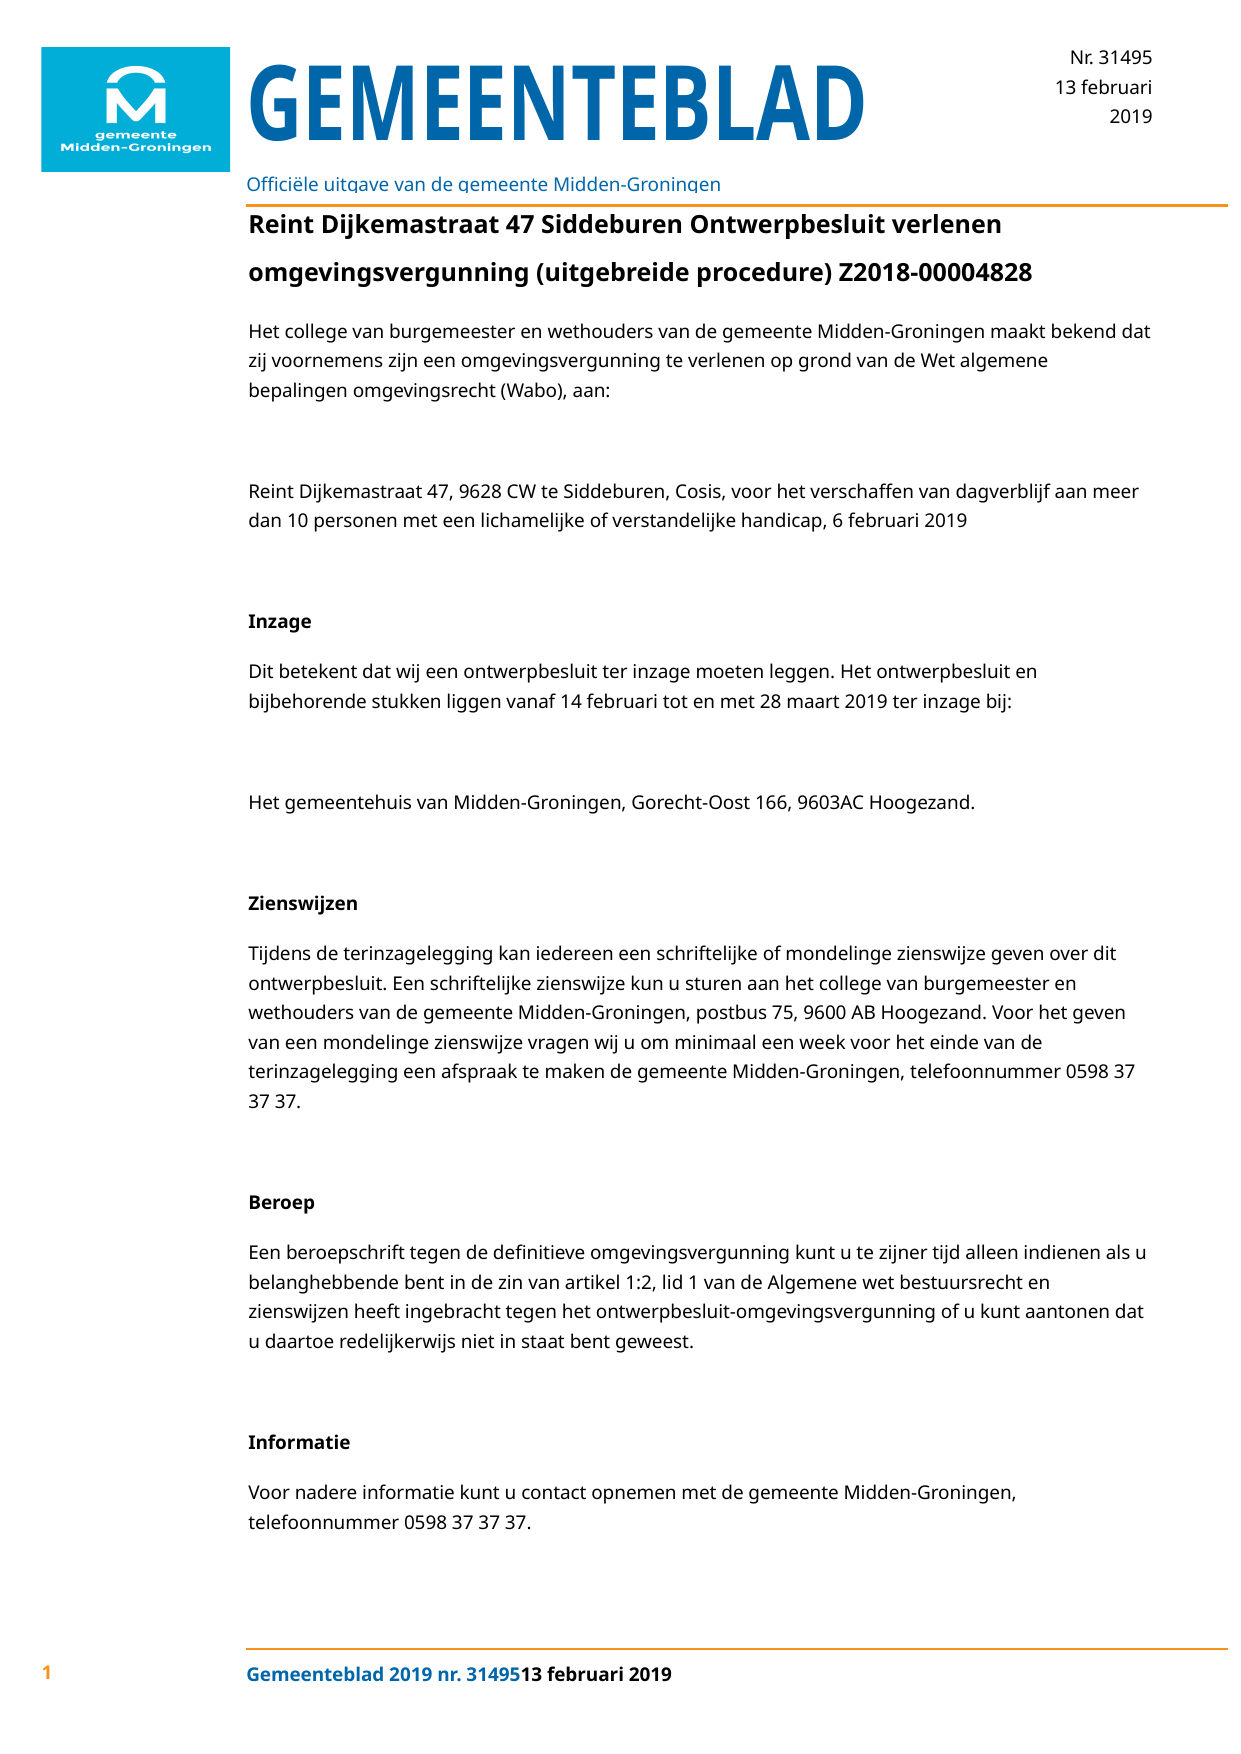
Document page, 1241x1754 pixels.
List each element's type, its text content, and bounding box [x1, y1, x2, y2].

text Het gemeentehuis van Midden-Groningen, Gorecht-Oost 166, 9603AC Hoogezand. [248, 789, 1152, 815]
text Informatie [248, 1429, 1152, 1455]
picture [107, 89, 165, 122]
text Reint Dijkemastraat 47 Siddeburen Ontwerpbesluit verlenen omgevingsvergunning (uitgebreide procedure) Z2018-00004828 [248, 207, 1152, 288]
text Inzage [248, 608, 1152, 634]
picture [184, 146, 190, 153]
picture [108, 66, 164, 82]
text Beroep [248, 1189, 1152, 1215]
text Tijdens de terinzagelegging kan iedereen een schriftelijke of mondelinge zienswijze geven over dit ontwerpbesluit. Een schriftelijke zienswijze kun u sturen aan het college van burgemeester en wethouders van de gemeente Midden-Groningen, postbus 75, 9600 AB Hoogezand. Voor het geven van een mondelinge zienswijze vragen wij u om minimaal een week voor het einde van de terinzagelegging een afspraak te maken de gemeente Midden-Groningen, telefoonnummer 0598 37 37 37. [248, 940, 1152, 1114]
text Zienswijzen [248, 890, 1152, 916]
text Dit betekent dat wij een ontwerpbesluit ter inzage moeten leggen. Het ontwerpbesluit en bijbehorende stukken liggen vanaf 14 februari tot en met 28 maart 2019 ter inzage bij: [248, 659, 1152, 714]
text Reint Dijkemastraat 47, 9628 CW te Siddeburen, Cosis, voor het verschaffen van dagverblijf aan meer dan 10 personen met een lichamelijke of verstandelijke handicap, 6 februari 2019 [248, 478, 1152, 533]
text Een beroepschrift tegen de definitieve omgevingsvergunning kunt u te zijner tijd alleen indienen als u belanghebbende bent in de zin van artikel 1:2, lid 1 van de Algemene wet bestuursrecht en zienswijzen heeft ingebracht tegen het ontwerpbesluit-omgevingsvergunning of u kunt aantonen dat u daartoe redelijkerwijs niet in staat bent geweest. [248, 1239, 1152, 1354]
text Voor nadere informatie kunt u contact opnemen met de gemeente Midden-Groningen, telefoonnummer 0598 37 37 37. [248, 1479, 1152, 1535]
text Het college van burgemeester en wethouders van de gemeente Midden-Groningen maakt bekend dat zij voornemens zijn een omgevingsvergunning te verlenen op grond van de Wet algemene bepalingen omgevingsrecht (Wabo), aan: [248, 318, 1152, 403]
